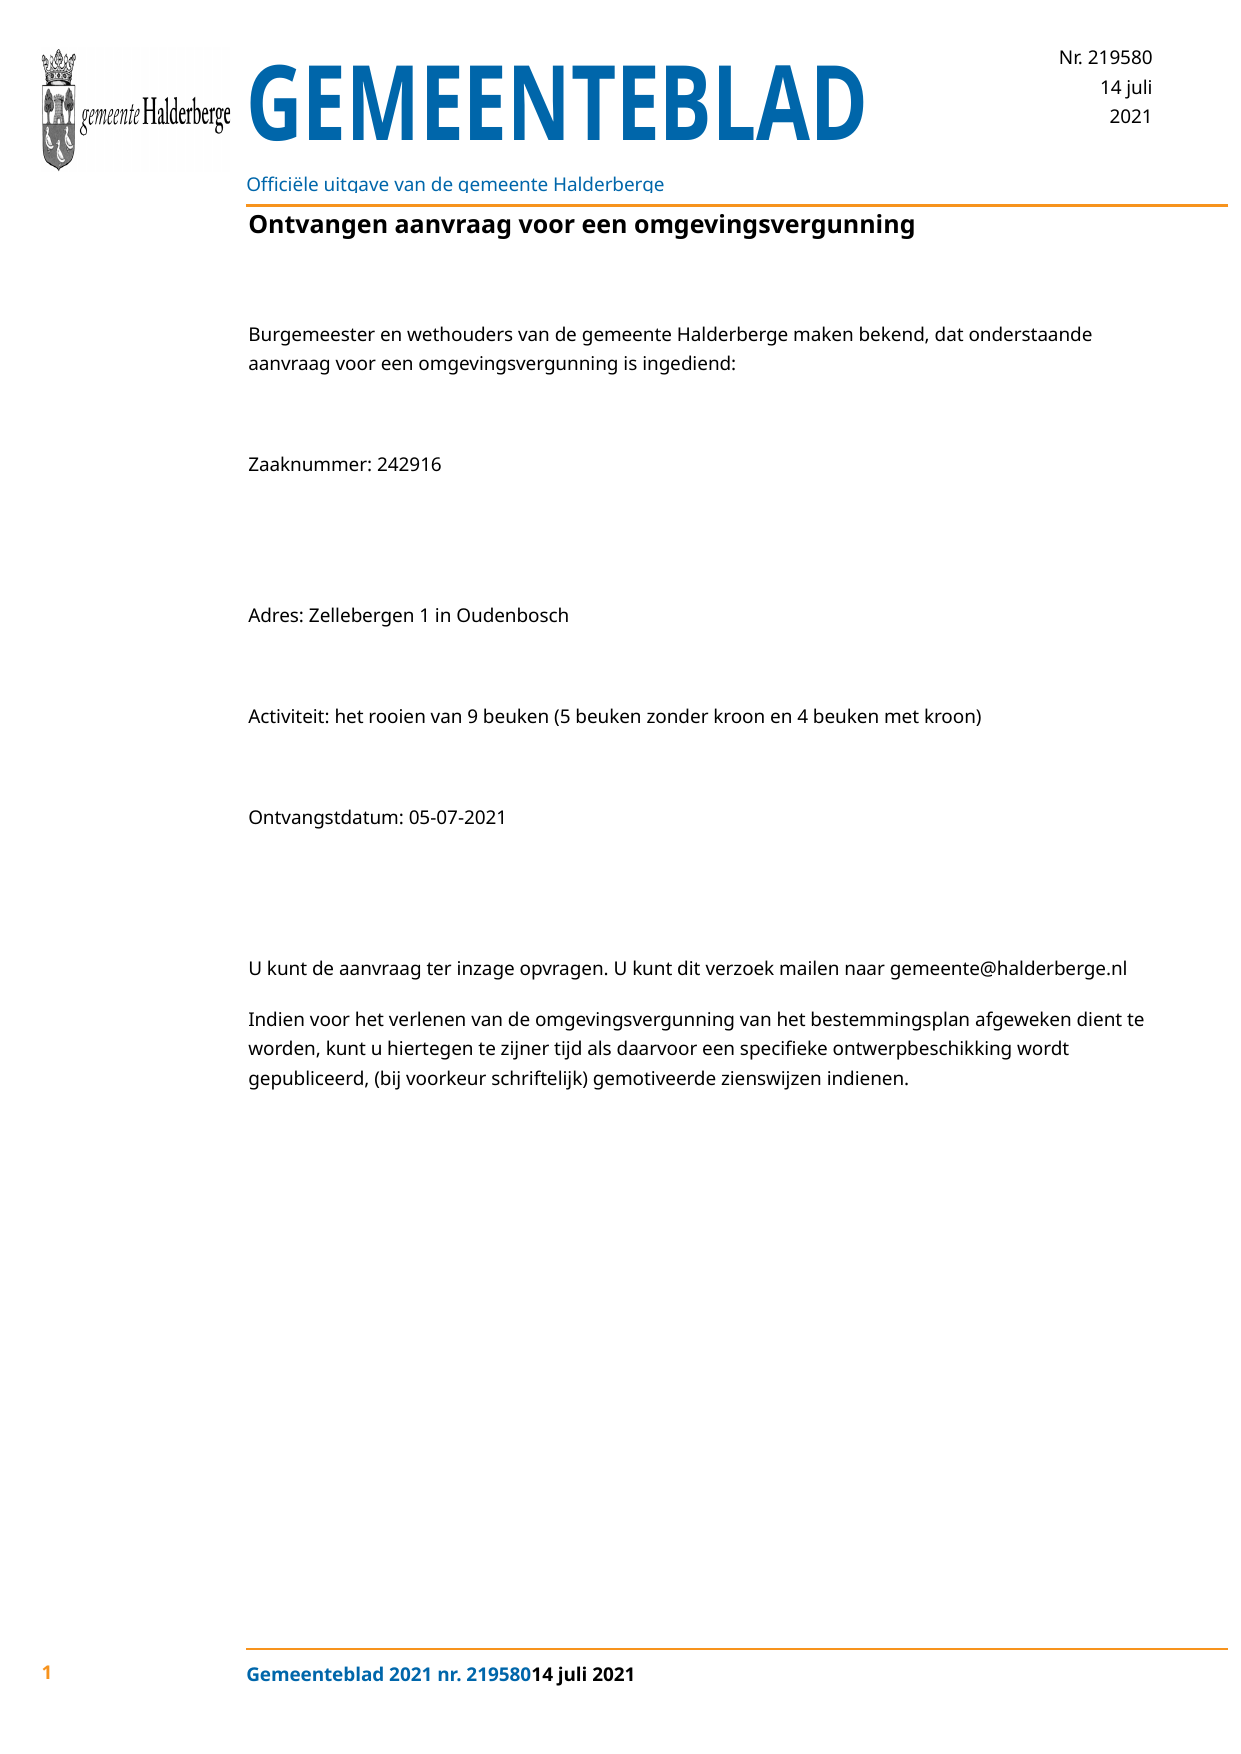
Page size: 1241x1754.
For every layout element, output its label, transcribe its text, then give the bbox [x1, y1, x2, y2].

text Indien voor het verlenen van de omgevingsvergunning van het bestemmingsplan afgeweken dient te worden, kunt u hiertegen te zijner tijd als daarvoor een specifieke ontwerpbeschikking wordt gepubliceerd, (bij voorkeur schriftelijk) gemotiveerde zienswijzen indienen. [248, 1006, 1152, 1091]
text Ontvangen aanvraag voor een omgevingsvergunning [248, 207, 1152, 241]
text Burgemeester en wethouders van de gemeente Halderberge maken bekend, dat onderstaande aanvraag voor een omgevingsvergunning is ingediend: [248, 321, 1152, 376]
text Ontvangstdatum: 05-07-2021 [248, 804, 1152, 830]
text U kunt de aanvraag ter inzage opvragen. U kunt dit verzoek mailen naar gemeente@halderberge.nl [248, 955, 1152, 981]
text Adres: Zellebergen 1 in Oudenbosch [248, 602, 1152, 628]
text Activiteit: het rooien van 9 beuken (5 beuken zonder kroon en 4 beuken met kroon) [248, 703, 1152, 729]
picture [41, 47, 231, 172]
text Zaaknummer: 242916 [248, 451, 1152, 477]
